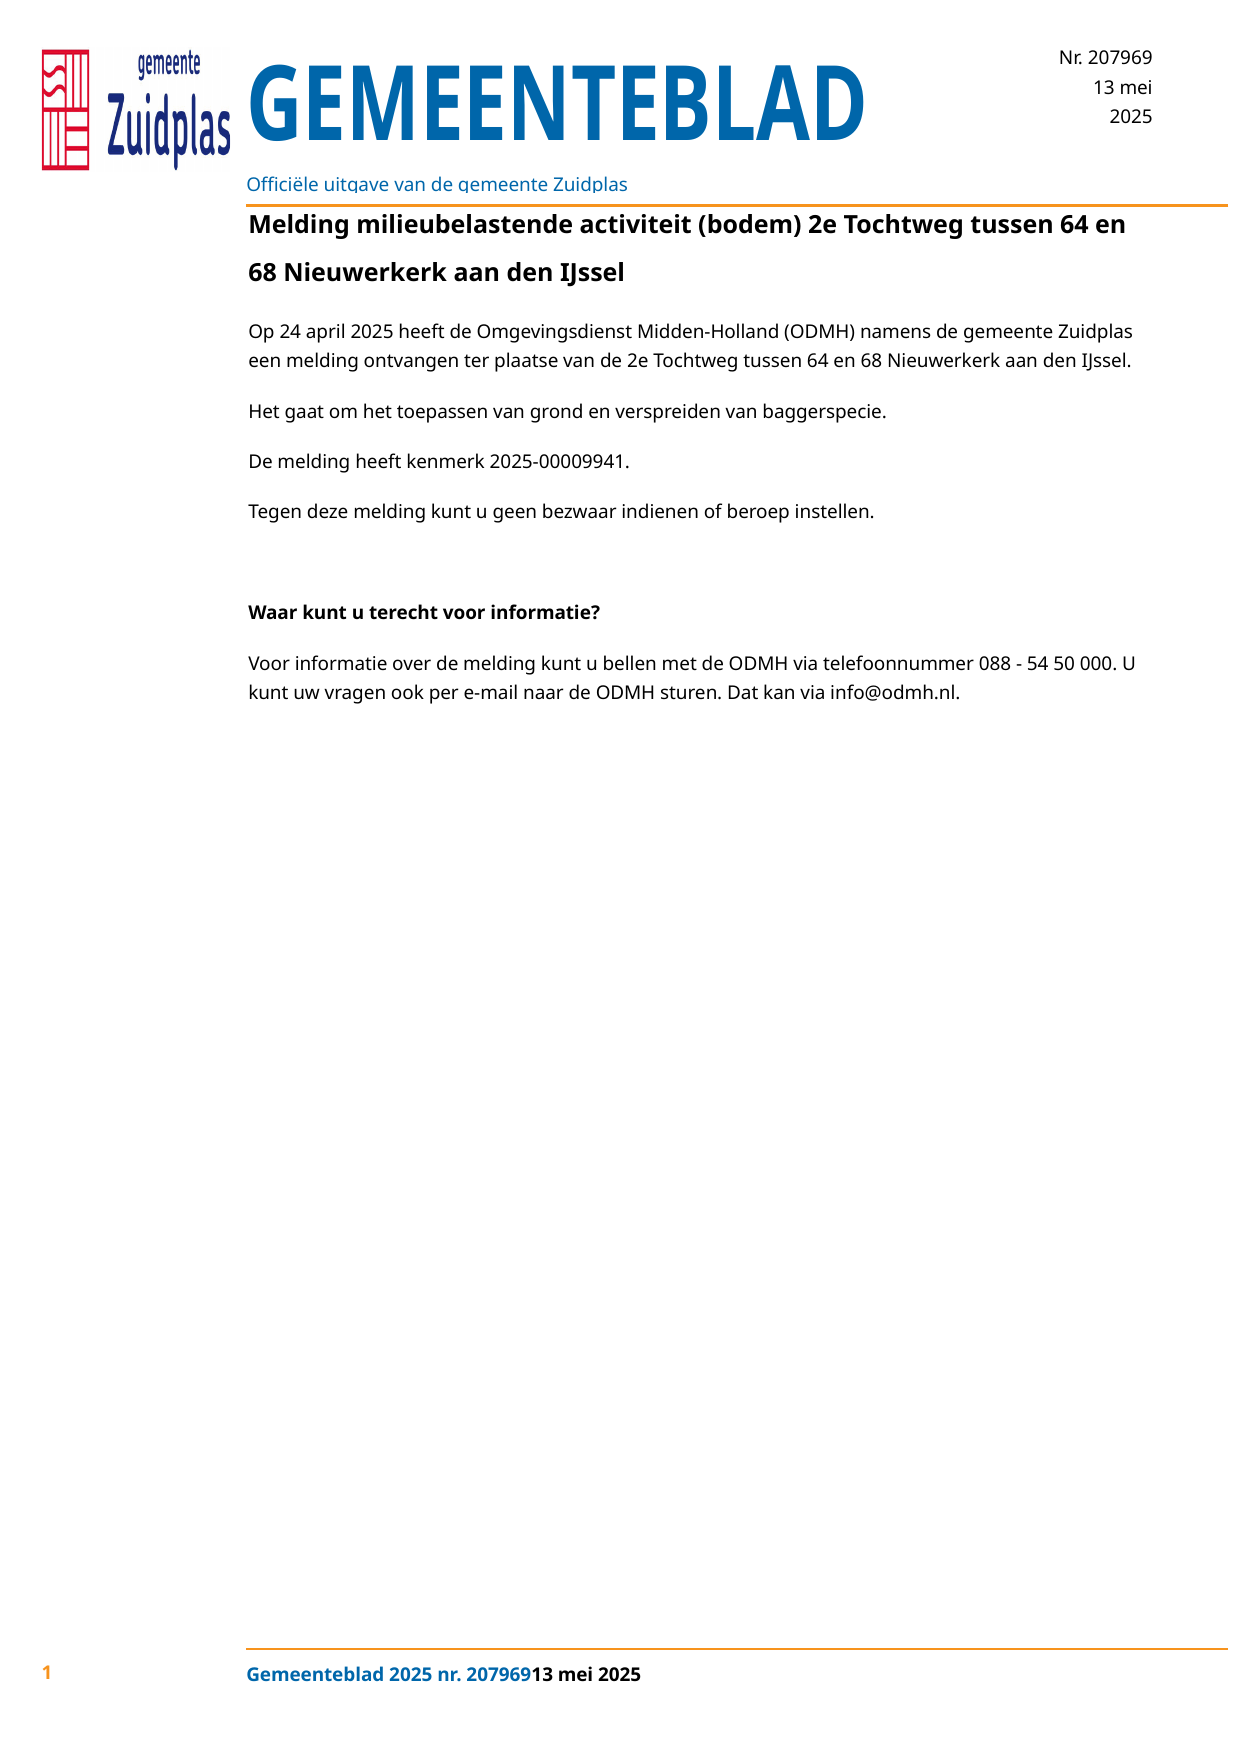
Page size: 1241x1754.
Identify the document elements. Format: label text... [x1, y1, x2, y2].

picture [41, 47, 231, 172]
text Het gaat om het toepassen van grond en verspreiden van baggerspecie. [248, 398, 1152, 424]
text Voor informatie over de melding kunt u bellen met de ODMH via telefoonnummer 088 - 54 50 000. U kunt uw vragen ook per e-mail naar de ODMH sturen. Dat kan via info@odmh.nl. [248, 650, 1152, 705]
text De melding heeft kenmerk 2025-00009941. [248, 448, 1152, 474]
text Melding milieubelastende activiteit (bodem) 2e Tochtweg tussen 64 en 68 Nieuwerkerk aan den IJssel [248, 207, 1152, 288]
text Tegen deze melding kunt u geen bezwaar indienen of beroep instellen. [248, 499, 1152, 524]
text Op 24 april 2025 heeft de Omgevingsdienst Midden-Holland (ODMH) namens de gemeente Zuidplas een melding ontvangen ter plaatse van de 2e Tochtweg tussen 64 en 68 Nieuwerkerk aan den IJssel. [248, 318, 1152, 373]
text Waar kunt u terecht voor informatie? [248, 599, 1152, 625]
